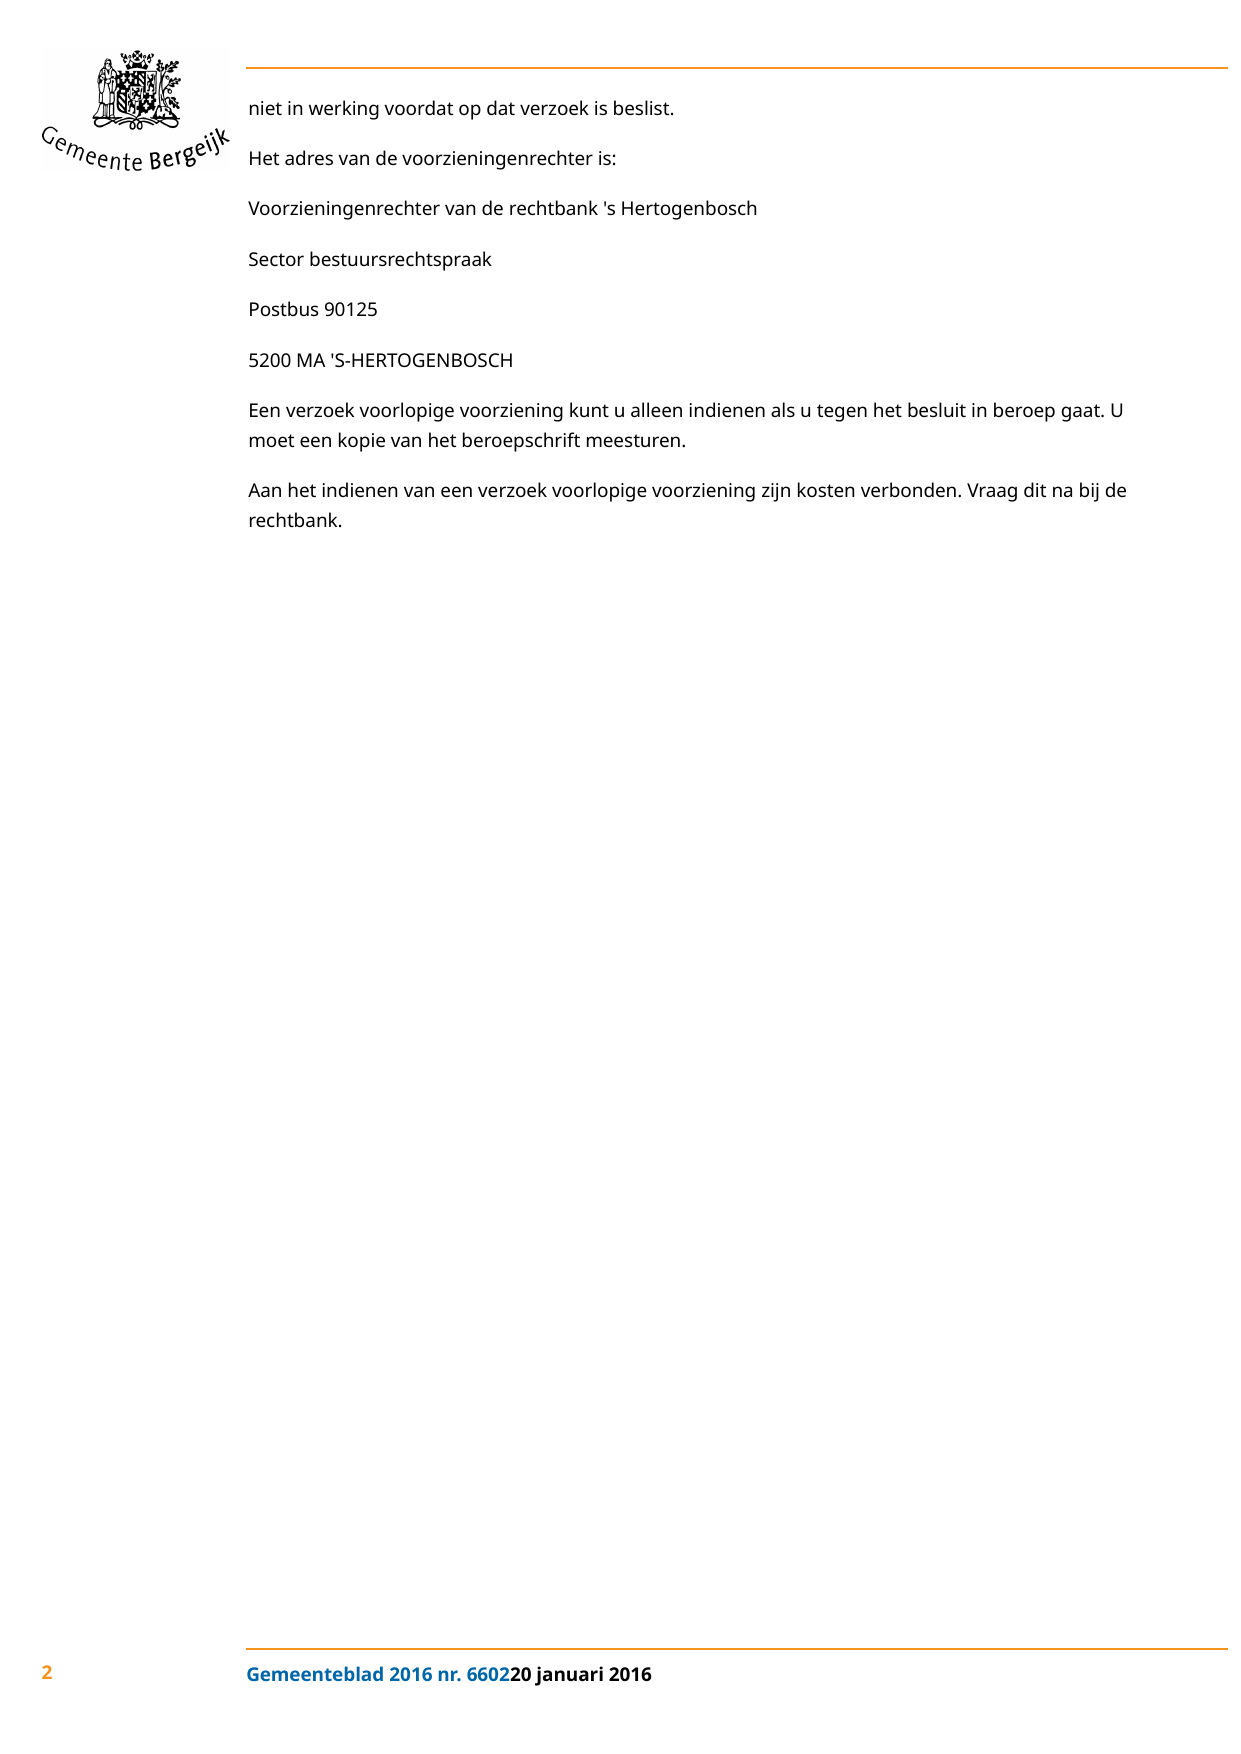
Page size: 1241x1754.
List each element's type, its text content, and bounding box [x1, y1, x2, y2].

text Sector bestuursrechtspraak [248, 246, 1152, 272]
text niet in werking voordat op dat verzoek is beslist. [248, 95, 1152, 121]
text Postbus 90125 [248, 296, 1152, 322]
text Het adres van de voorzieningenrechter is: [248, 145, 1152, 171]
text Een verzoek voorlopige voorziening kunt u alleen indienen als u tegen het besluit in beroep gaat. U moet een kopie van het beroepschrift meesturen. [248, 397, 1152, 453]
picture [41, 47, 231, 172]
text Voorzieningenrechter van de rechtbank 's Hertogenbosch [248, 196, 1152, 221]
text Aan het indienen van een verzoek voorlopige voorziening zijn kosten verbonden. Vraag dit na bij de rechtbank. [248, 477, 1152, 533]
text 5200 MA 'S-HERTOGENBOSCH [248, 347, 1152, 373]
